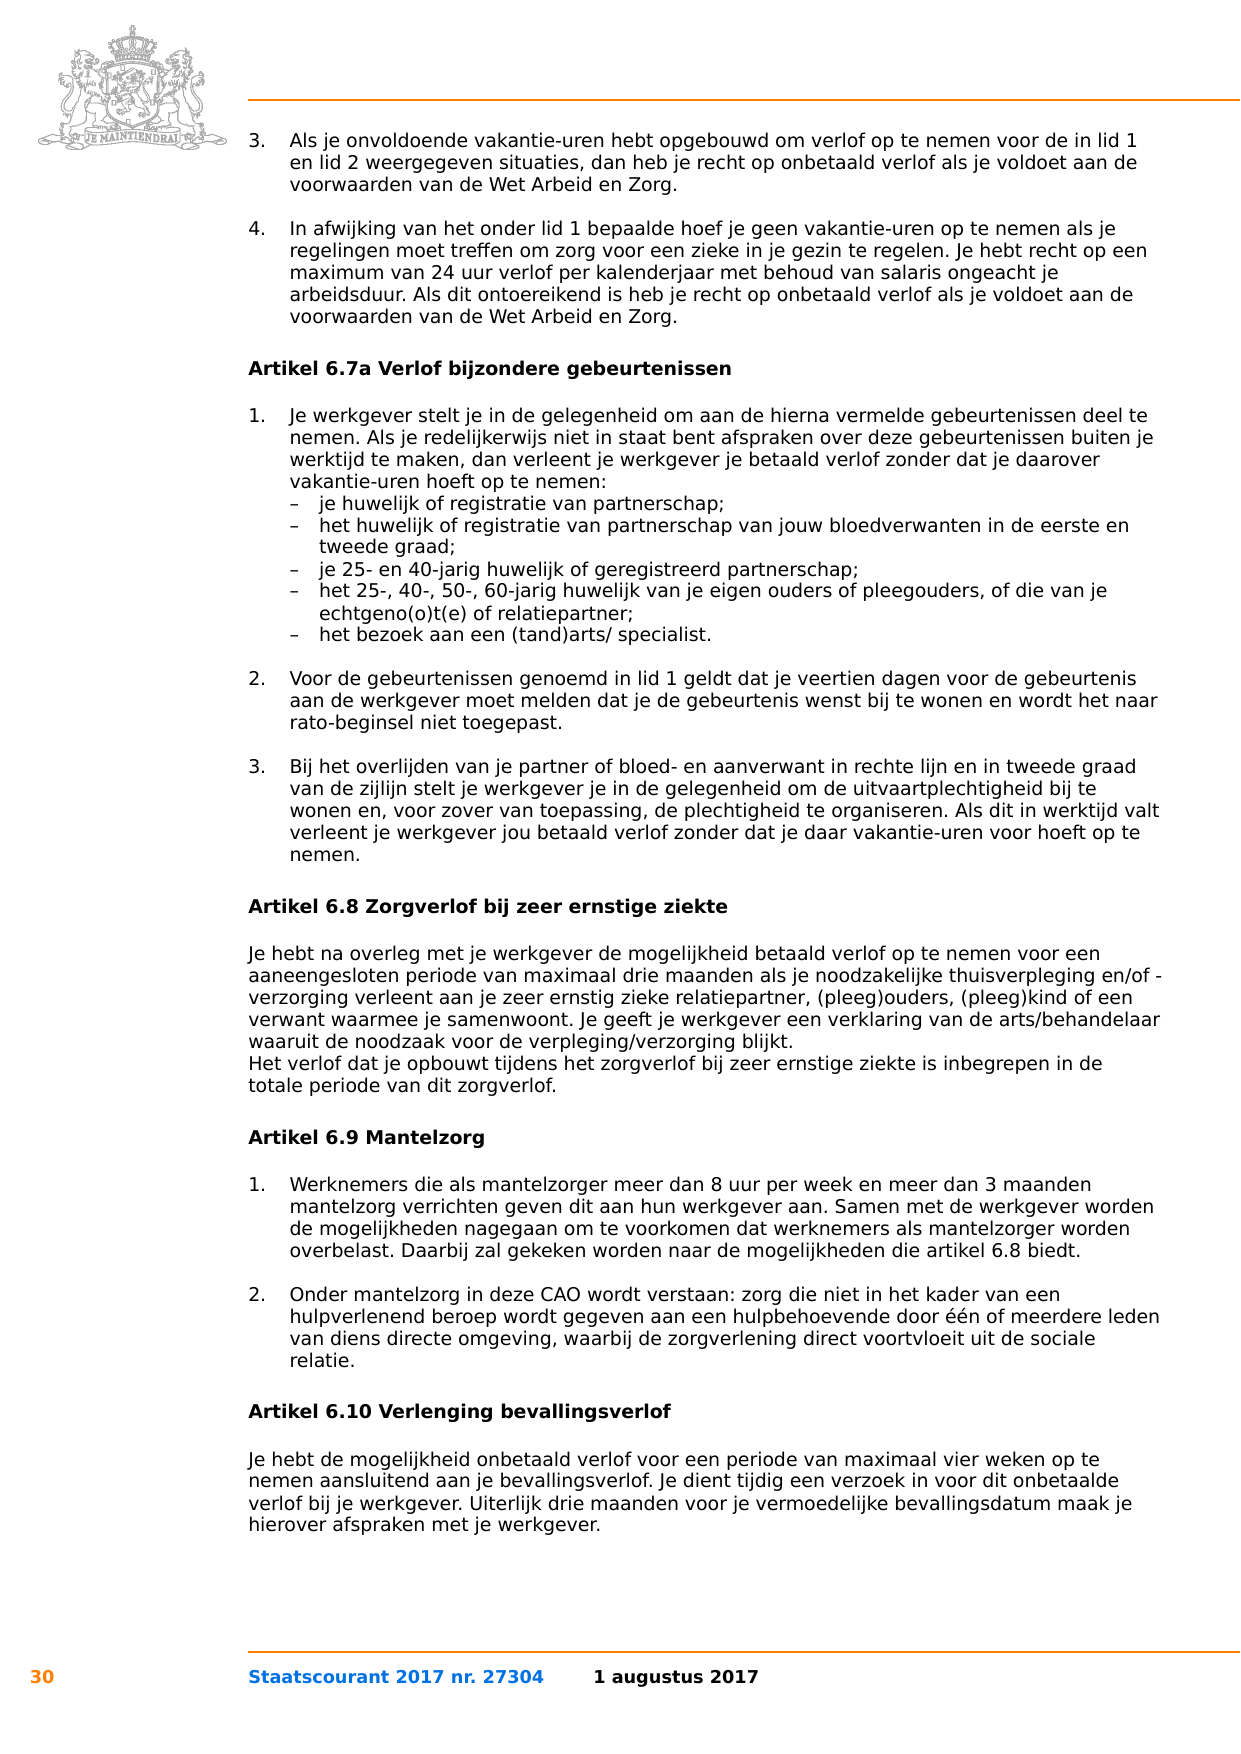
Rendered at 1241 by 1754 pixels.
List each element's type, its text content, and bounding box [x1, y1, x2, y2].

picture [38, 25, 227, 150]
text – het 25-, 40-, 50-, 60-jarig huwelijk van je eigen ouders of pleegouders, of die van je echtgeno(o)t(e) of relatiepartner; [289, 580, 1163, 624]
subtitle Artikel 6.8 Zorgverlof bij zeer ernstige ziekte [248, 896, 1163, 918]
text 1. Je werkgever stelt je in de gelegenheid om aan de hierna vermelde gebeurtenissen deel te nemen. Als je redelijkerwijs niet in staat bent afspraken over deze gebeurtenissen buiten je werktijd te maken, dan verleent je werkgever je betaald verlof zonder dat je daarover vakantie-uren hoeft op te nemen: [248, 404, 1163, 492]
text 1. Werknemers die als mantelzorger meer dan 8 uur per week en meer dan 3 maanden mantelzorg verrichten geven dit aan hun werkgever aan. Samen met de werkgever worden de mogelijkheden nagegaan om te voorkomen dat werknemers als mantelzorger worden overbelast. Daarbij zal gekeken worden naar de mogelijkheden die artikel 6.8 biedt. [248, 1174, 1163, 1262]
subtitle Artikel 6.7a Verlof bijzondere gebeurtenissen [248, 358, 1163, 379]
text – het bezoek aan een (tand)arts/ specialist. [289, 624, 1163, 646]
text Het verlof dat je opbouwt tijdens het zorgverlof bij zeer ernstige ziekte is inbegrepen in de totale periode van dit zorgverlof. [248, 1053, 1163, 1097]
subtitle Artikel 6.10 Verlenging bevallingsverlof [248, 1401, 1163, 1423]
text 2. Voor de gebeurtenissen genoemd in lid 1 geldt dat je veertien dagen voor de gebeurtenis aan de werkgever moet melden dat je de gebeurtenis wenst bij te wonen en wordt het naar rato-beginsel niet toegepast. [248, 668, 1163, 734]
text Je hebt de mogelijkheid onbetaald verlof voor een periode van maximaal vier weken op te nemen aansluitend aan je bevallingsverlof. Je dient tijdig een verzoek in voor dit onbetaalde verlof bij je werkgever. Uiterlijk drie maanden voor je vermoedelijke bevallingsdatum maak je hierover afspraken met je werkgever. [248, 1448, 1163, 1536]
text 2. Onder mantelzorg in deze CAO wordt verstaan: zorg die niet in het kader van een hulpverlenend beroep wordt gegeven aan een hulpbehoevende door één of meerdere leden van diens directe omgeving, waarbij de zorgverlening direct voortvloeit uit de sociale relatie. [248, 1283, 1163, 1371]
text – je huwelijk of registratie van partnerschap; [289, 492, 1163, 514]
text 3. Als je onvoldoende vakantie-uren hebt opgebouwd om verlof op te nemen voor de in lid 1 en lid 2 weergegeven situaties, dan heb je recht op onbetaald verlof als je voldoet aan de voorwaarden van de Wet Arbeid en Zorg. [248, 130, 1163, 196]
text 4. In afwijking van het onder lid 1 bepaalde hoef je geen vakantie-uren op te nemen als je regelingen moet treffen om zorg voor een zieke in je gezin te regelen. Je hebt recht op een maximum van 24 uur verlof per kalenderjaar met behoud van salaris ongeacht je arbeidsduur. Als dit ontoereikend is heb je recht op onbetaald verlof als je voldoet aan de voorwaarden van de Wet Arbeid en Zorg. [248, 218, 1163, 328]
text 3. Bij het overlijden van je partner of bloed- en aanverwant in rechte lijn en in tweede graad van de zijlijn stelt je werkgever je in de gelegenheid om de uitvaartplechtigheid bij te wonen en, voor zover van toepassing, de plechtigheid te organiseren. Als dit in werktijd valt verleent je werkgever jou betaald verlof zonder dat je daar vakantie-uren voor hoeft op te nemen. [248, 756, 1163, 866]
text – je 25- en 40-jarig huwelijk of geregistreerd partnerschap; [289, 558, 1163, 580]
subtitle Artikel 6.9 Mantelzorg [248, 1127, 1163, 1149]
text – het huwelijk of registratie van partnerschap van jouw bloedverwanten in de eerste en tweede graad; [289, 514, 1163, 558]
text Je hebt na overleg met je werkgever de mogelijkheid betaald verlof op te nemen voor een aaneengesloten periode van maximaal drie maanden als je noodzakelijke thuisverpleging en/of -verzorging verleent aan je zeer ernstig zieke relatiepartner, (pleeg)ouders, (pleeg)kind of een verwant waarmee je samenwoont. Je geeft je werkgever een verklaring van de arts/behandelaar waaruit de noodzaak voor de verpleging/verzorging blijkt. [248, 943, 1163, 1053]
